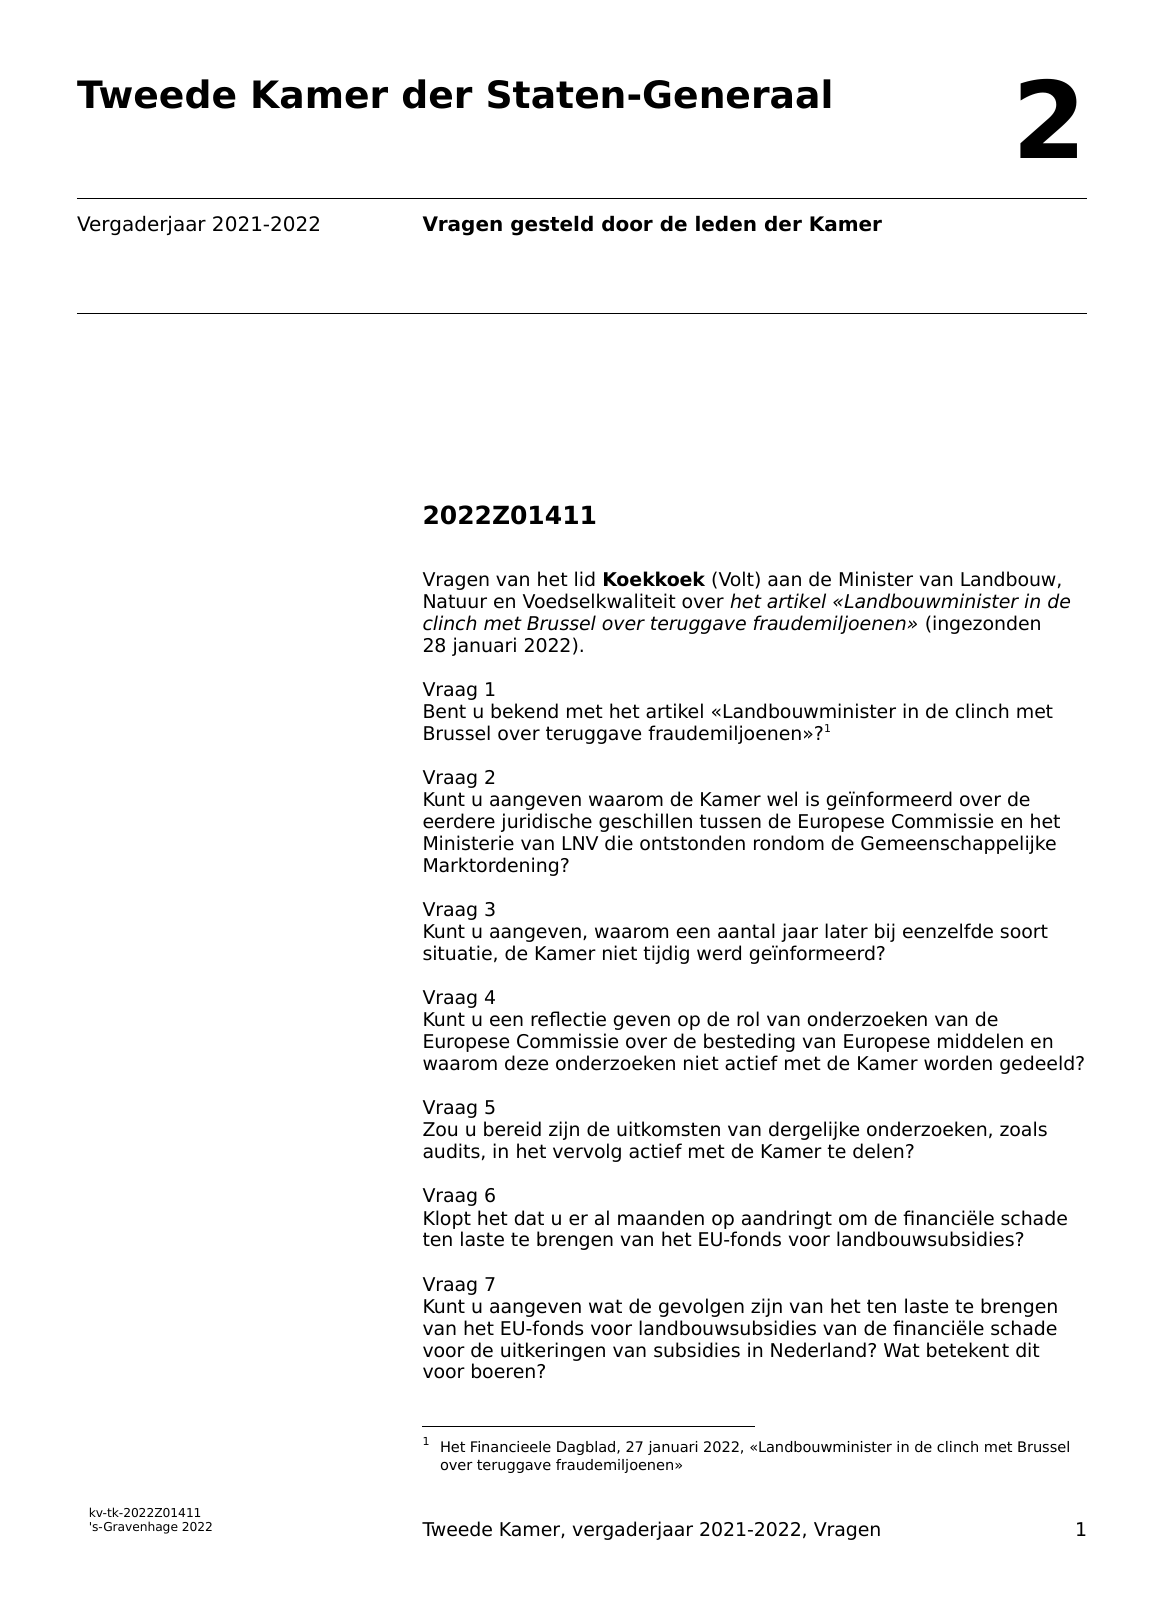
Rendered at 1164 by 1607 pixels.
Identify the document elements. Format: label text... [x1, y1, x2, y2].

text Vraag 5 [422, 1097, 1087, 1119]
text Vragen van het lid Koekkoek (Volt) aan de Minister van Landbouw, Natuur en Voedselkwaliteit over het artikel «Landbouwminister in de clinch met Brussel over teruggave fraudemiljoenen» (ingezonden 28 januari 2022). [422, 569, 1087, 657]
text Vraag 4 [422, 987, 1087, 1009]
text Kunt u aangeven waarom de Kamer wel is geïnformeerd over de eerdere juridische geschillen tussen de Europese Commissie en het Ministerie van LNV die ontstonden rondom de Gemeenschappelijke Marktordening? [422, 789, 1087, 877]
text Vraag 3 [422, 899, 1087, 921]
text Bent u bekend met het artikel «Landbouwminister in de clinch met Brussel over teruggave fraudemiljoenen»? [422, 701, 1087, 745]
table_header 2 [886, 59, 1087, 198]
table_cell Vragen gesteld door de leden der Kamer [422, 199, 1087, 313]
text Kunt u aangeven, waarom een aantal jaar later bij eenzelfde soort situatie, de Kamer niet tijdig werd geïnformeerd? [422, 921, 1087, 965]
table_header Tweede Kamer der Staten-Generaal [77, 59, 886, 198]
text Zou u bereid zijn de uitkomsten van dergelijke onderzoeken, zoals audits, in het vervolg actief met de Kamer te delen? [422, 1119, 1087, 1163]
text kv-tk-2022Z01411 [88, 1506, 323, 1520]
text Kunt u een reflectie geven op de rol van onderzoeken van de Europese Commissie over de besteding van Europese middelen en waarom deze onderzoeken niet actief met de Kamer worden gedeeld? [422, 1009, 1087, 1075]
text 's-Gravenhage 2022 [88, 1520, 323, 1534]
table_cell Vergaderjaar 2021-2022 [77, 199, 422, 313]
text 2022Z01411 [422, 501, 1087, 531]
text Vraag 7 [422, 1273, 1087, 1296]
text Vraag 6 [422, 1185, 1087, 1207]
text Kunt u aangeven wat de gevolgen zijn van het ten laste te brengen van het EU-fonds voor landbouwsubsidies van de financiële schade voor de uitkeringen van subsidies in Nederland? Wat betekent dit voor boeren? [422, 1296, 1087, 1383]
text Vraag 1 [422, 679, 1087, 701]
text Klopt het dat u er al maanden op aandringt om de financiële schade ten laste te brengen van het EU-fonds voor landbouwsubsidies? [422, 1207, 1087, 1251]
text Het Financieele Dagblad, 27 januari 2022, «Landbouwminister in de clinch met Brussel over teruggave fraudemiljoenen» [422, 1435, 1087, 1474]
text Vraag 2 [422, 767, 1087, 789]
